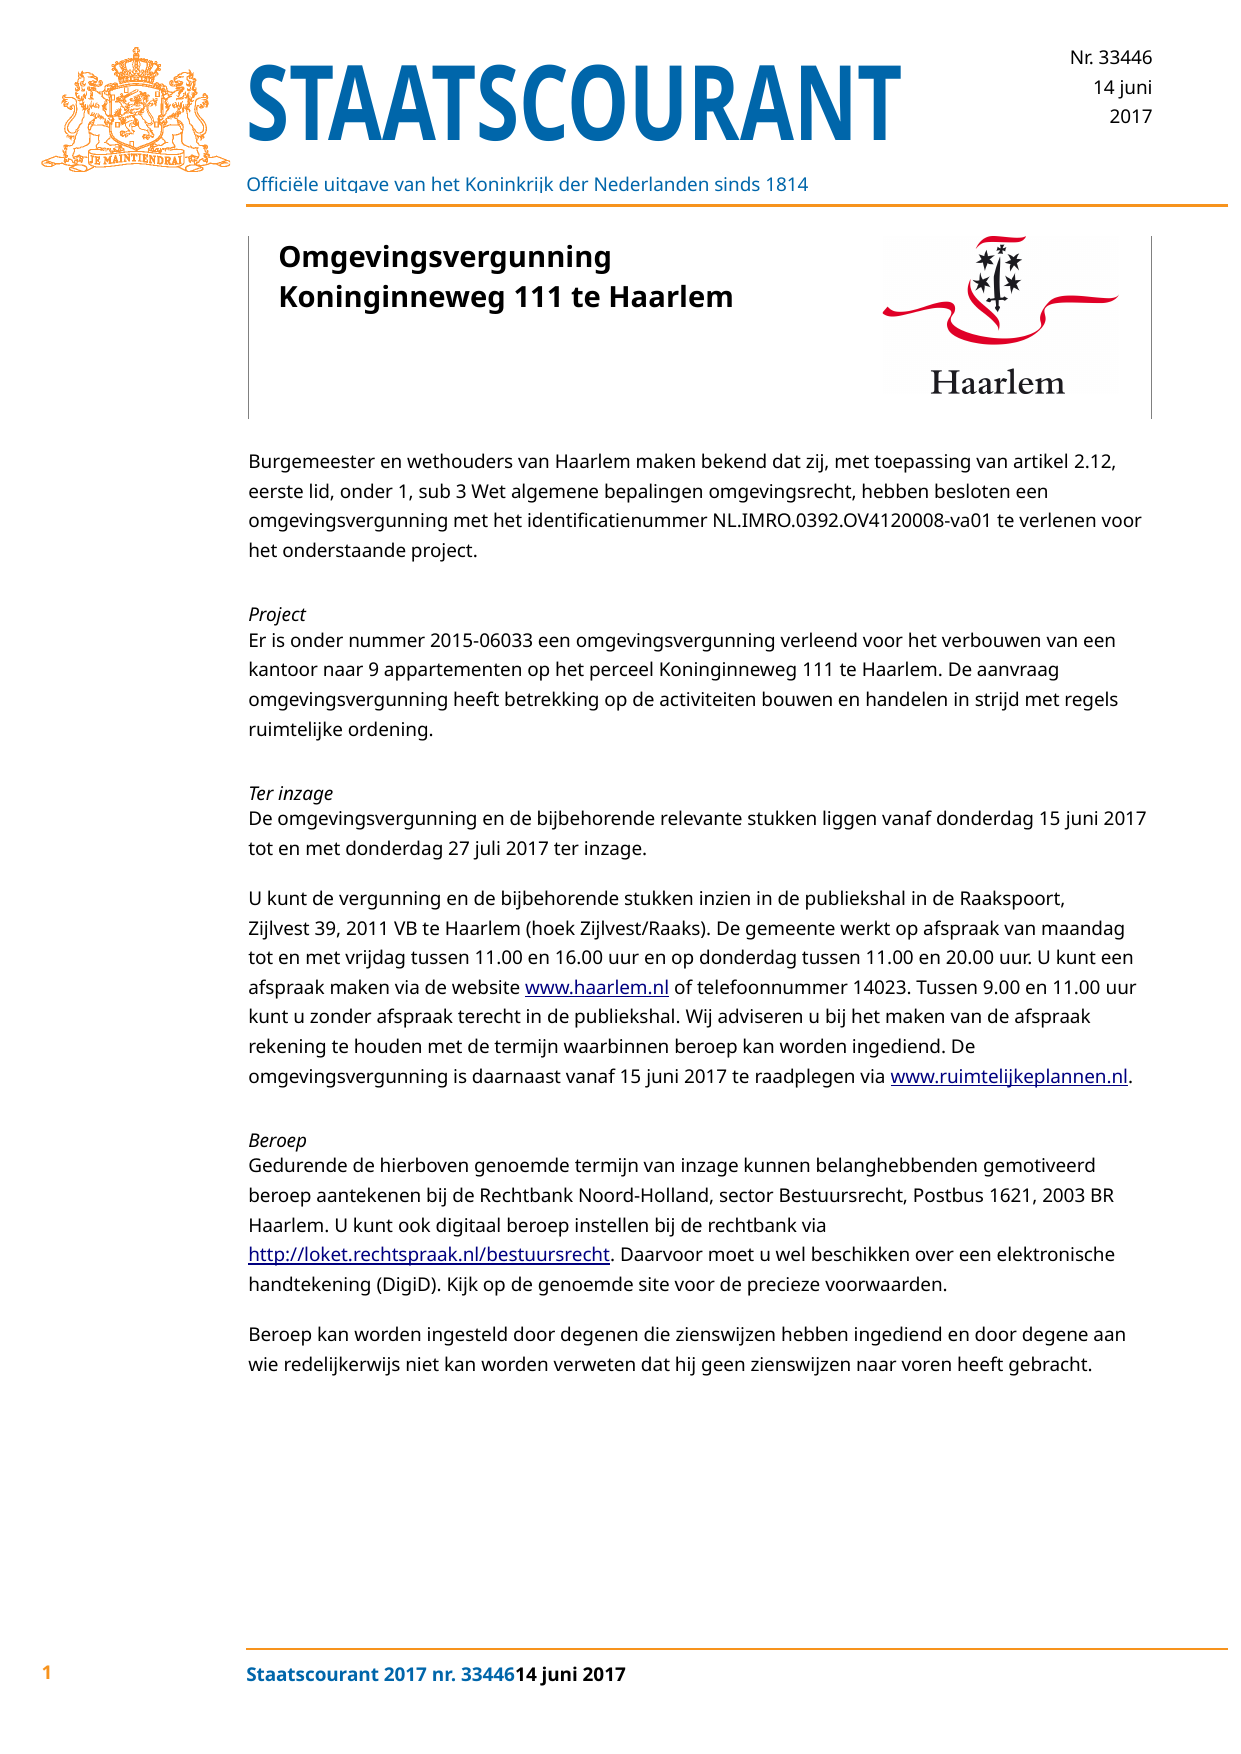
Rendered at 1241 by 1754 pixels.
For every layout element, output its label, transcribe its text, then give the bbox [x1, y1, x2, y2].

text Beroep [248, 1127, 1152, 1153]
picture [882, 236, 1119, 394]
table_header [850, 236, 1151, 419]
text Burgemeester en wethouders van Haarlem maken bekend dat zij, met toepassing van artikel 2.12, eerste lid, onder 1, sub 3 Wet algemene bepalingen omgevingsrecht, hebben besloten een omgevingsvergunning met het identificatienummer NL.IMRO.0392.OV4120008-va01 te verlenen voor het onderstaande project. [248, 448, 1152, 563]
text Er is onder nummer 2015-06033 een omgevingsvergunning verleend voor het verbouwen van een kantoor naar 9 appartementen op het perceel Koninginneweg 111 te Haarlem. De aanvraag omgevingsvergunning heeft betrekking op de activiteiten bouwen en handelen in strijd met regels ruimtelijke ordening. [248, 627, 1152, 741]
text U kunt de vergunning en de bijbehorende stukken inzien in de publiekshal in de Raakspoort, Zijlvest 39, 2011 VB te Haarlem (hoek Zijlvest/Raaks). De gemeente werkt op afspraak van maandag tot en met vrijdag tussen 11.00 en 16.00 uur en op donderdag tussen 11.00 en 20.00 uur. U kunt een afspraak maken via de website www.haarlem.nl of telefoonnummer 14023. Tussen 9.00 en 11.00 uur kunt u zonder afspraak terecht in de publiekshal. Wij adviseren u bij het maken van de afspraak rekening te houden met de termijn waarbinnen beroep kan worden ingediend. De omgevingsvergunning is daarnaast vanaf 15 juni 2017 te raadplegen via www.ruimtelijkeplannen.nl. [248, 885, 1152, 1089]
text De omgevingsvergunning en de bijbehorende relevante stukken liggen vanaf donderdag 15 juni 2017 tot en met donderdag 27 juli 2017 ter inzage. [248, 805, 1152, 861]
text Ter inzage [248, 780, 1152, 805]
text Beroep kan worden ingesteld door degenen die zienswijzen hebben ingediend en door degene aan wie redelijkerwijs niet kan worden verweten dat hij geen zienswijzen naar voren heeft gebracht. [248, 1321, 1152, 1377]
picture [41, 47, 231, 172]
text Gedurende de hierboven genoemde termijn van inzage kunnen belanghebbenden gemotiveerd beroep aantekenen bij de Rechtbank Noord-Holland, sector Bestuursrecht, Postbus 1621, 2003 BR Haarlem. U kunt ook digitaal beroep instellen bij de rechtbank via http://loket.rechtspraak.nl/bestuursrecht. Daarvoor moet u wel beschikken over een elektronische handtekening (DigiD). Kijk op de genoemde site voor de precieze voorwaarden. [248, 1153, 1152, 1297]
table_header Omgevingsvergunning Koninginneweg 111 te Haarlem [249, 236, 850, 419]
text Project [248, 601, 1152, 627]
